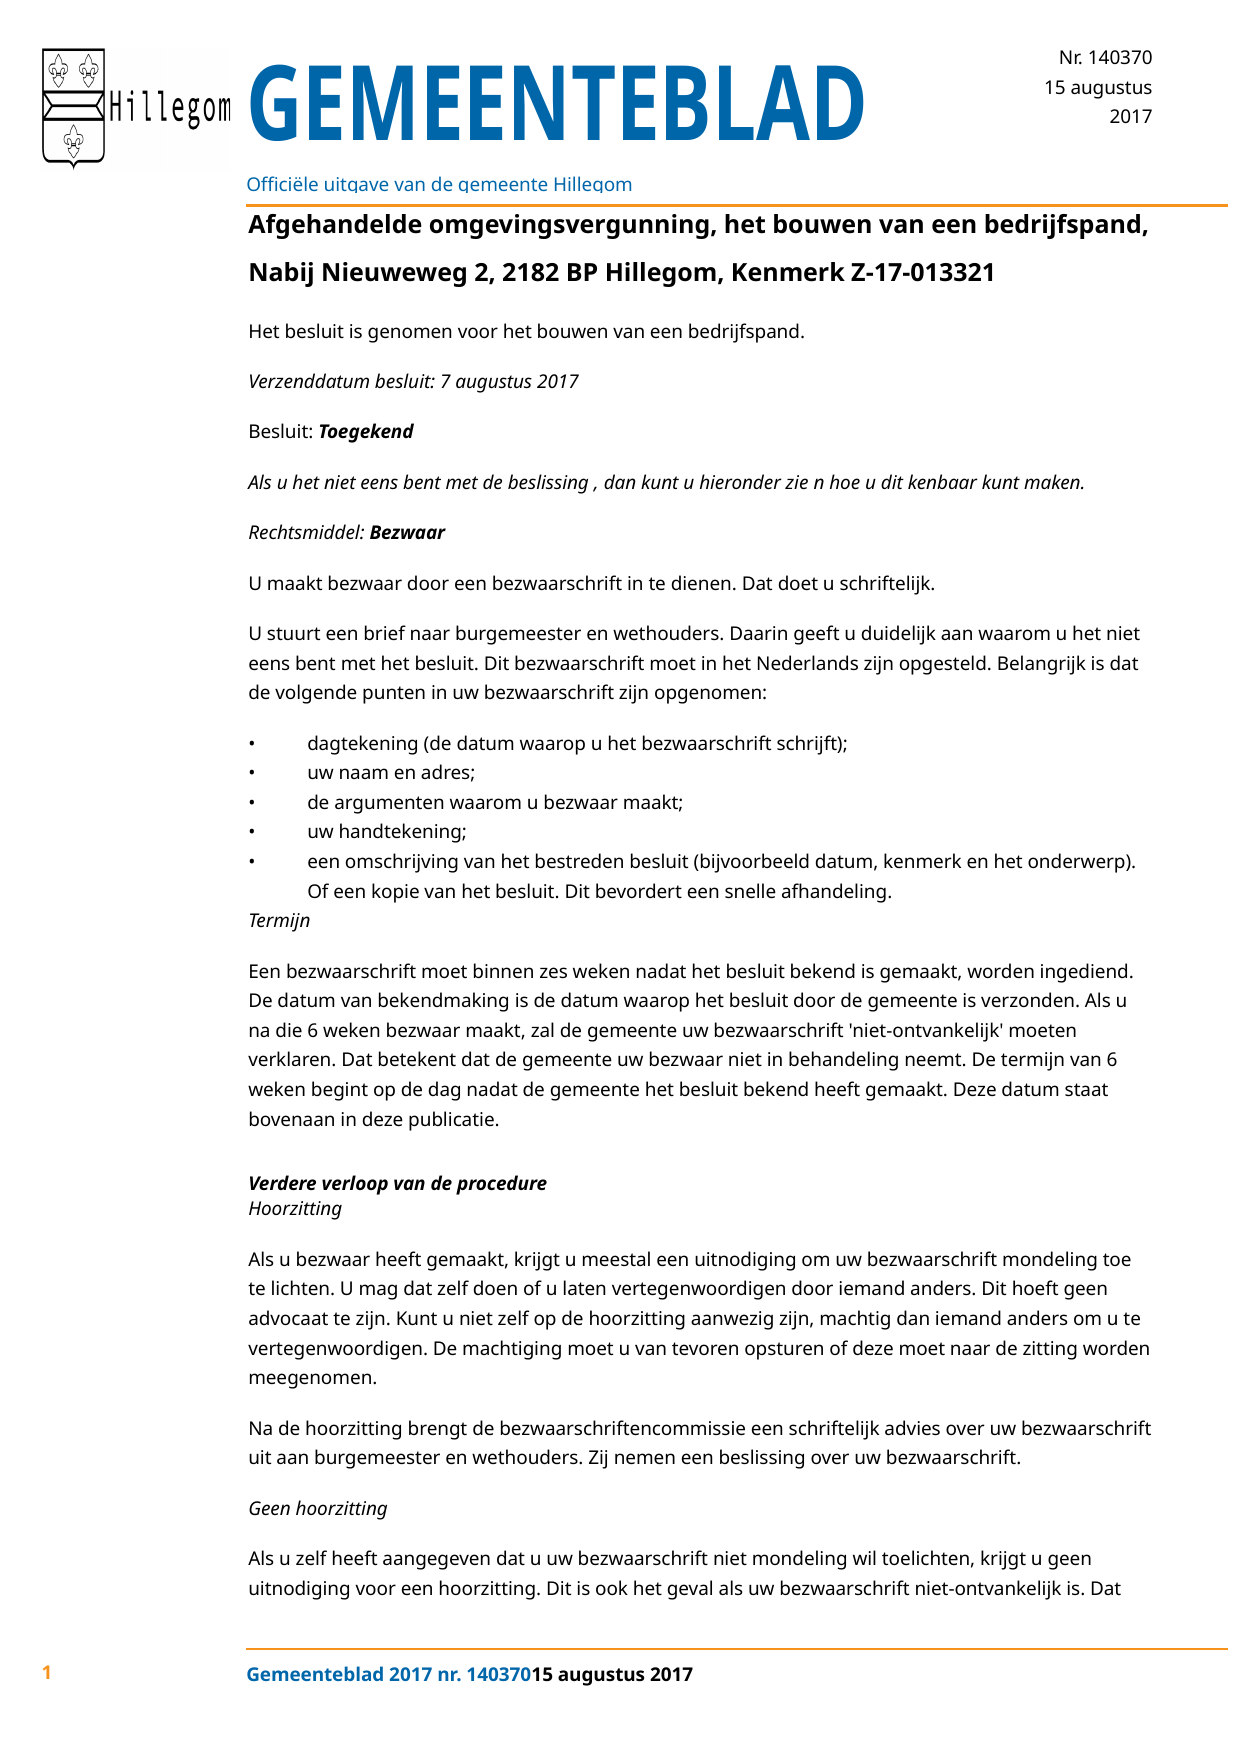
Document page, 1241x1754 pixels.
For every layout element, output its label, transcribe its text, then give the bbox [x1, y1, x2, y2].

text Verzenddatum besluit: 7 augustus 2017 [248, 368, 1152, 394]
text Besluit: Toegekend [248, 419, 1152, 444]
text Termijn [248, 907, 1152, 933]
list een omschrijving van het bestreden besluit (bijvoorbeeld datum, kenmerk en het onderwerp). Of een kopie van het besluit. Dit bevordert een snelle afhandeling. [248, 848, 1152, 904]
text Het besluit is genomen voor het bouwen van een bedrijfspand. [248, 318, 1152, 344]
text Rechtsmiddel: Bezwaar [248, 519, 1152, 545]
list uw handtekening; [248, 819, 1152, 844]
text U maakt bezwaar door een bezwaarschrift in te dienen. Dat doet u schriftelijk. [248, 570, 1152, 596]
text U stuurt een brief naar burgemeester en wethouders. Daarin geeft u duidelijk aan waarom u het niet eens bent met het besluit. Dit bezwaarschrift moet in het Nederlands zijn opgesteld. Belangrijk is dat de volgende punten in uw bezwaarschrift zijn opgenomen: [248, 620, 1152, 705]
text Een bezwaarschrift moet binnen zes weken nadat het besluit bekend is gemaakt, worden ingediend. De datum van bekendmaking is de datum waarop het besluit door de gemeente is verzonden. Als u na die 6 weken bezwaar maakt, zal de gemeente uw bezwaarschrift 'niet-ontvankelijk' moeten verklaren. Dat betekent dat de gemeente uw bezwaar niet in behandeling neemt. De termijn van 6 weken begint op de dag nadat de gemeente het besluit bekend heeft gemaakt. Deze datum staat bovenaan in deze publicatie. [248, 958, 1152, 1132]
text Na de hoorzitting brengt de bezwaarschriftencommissie een schriftelijk advies over uw bezwaarschrift uit aan burgemeester en wethouders. Zij nemen een beslissing over uw bezwaarschrift. [248, 1415, 1152, 1470]
text Als u het niet eens bent met de beslissing , dan kunt u hieronder zie n hoe u dit kenbaar kunt maken. [248, 469, 1152, 495]
text Hoorzitting [248, 1196, 1152, 1221]
list de argumenten waarom u bezwaar maakt; [248, 789, 1152, 815]
text Geen hoorzitting [248, 1495, 1152, 1520]
list dagtekening (de datum waarop u het bezwaarschrift schrijft); [248, 730, 1152, 756]
list uw naam en adres; [248, 759, 1152, 785]
text Afgehandelde omgevingsvergunning, het bouwen van een bedrijfspand, Nabij Nieuweweg 2, 2182 BP Hillegom, Kenmerk Z-17-013321 [248, 207, 1152, 288]
text Verdere verloop van de procedure [248, 1170, 1152, 1196]
text Als u zelf heeft aangegeven dat u uw bezwaarschrift niet mondeling wil toelichten, krijgt u geen uitnodiging voor een hoorzitting. Dit is ook het geval als uw bezwaarschrift niet-ontvankelijk is. Dat [248, 1545, 1152, 1600]
text Als u bezwaar heeft gemaakt, krijgt u meestal een uitnodiging om uw bezwaarschrift mondeling toe te lichten. U mag dat zelf doen of u laten vertegenwoordigen door iemand anders. Dit hoeft geen advocaat te zijn. Kunt u niet zelf op de hoorzitting aanwezig zijn, machtig dan iemand anders om u te vertegenwoordigen. De machtiging moet u van tevoren opsturen of deze moet naar de zitting worden meegenomen. [248, 1246, 1152, 1390]
picture [41, 47, 231, 172]
